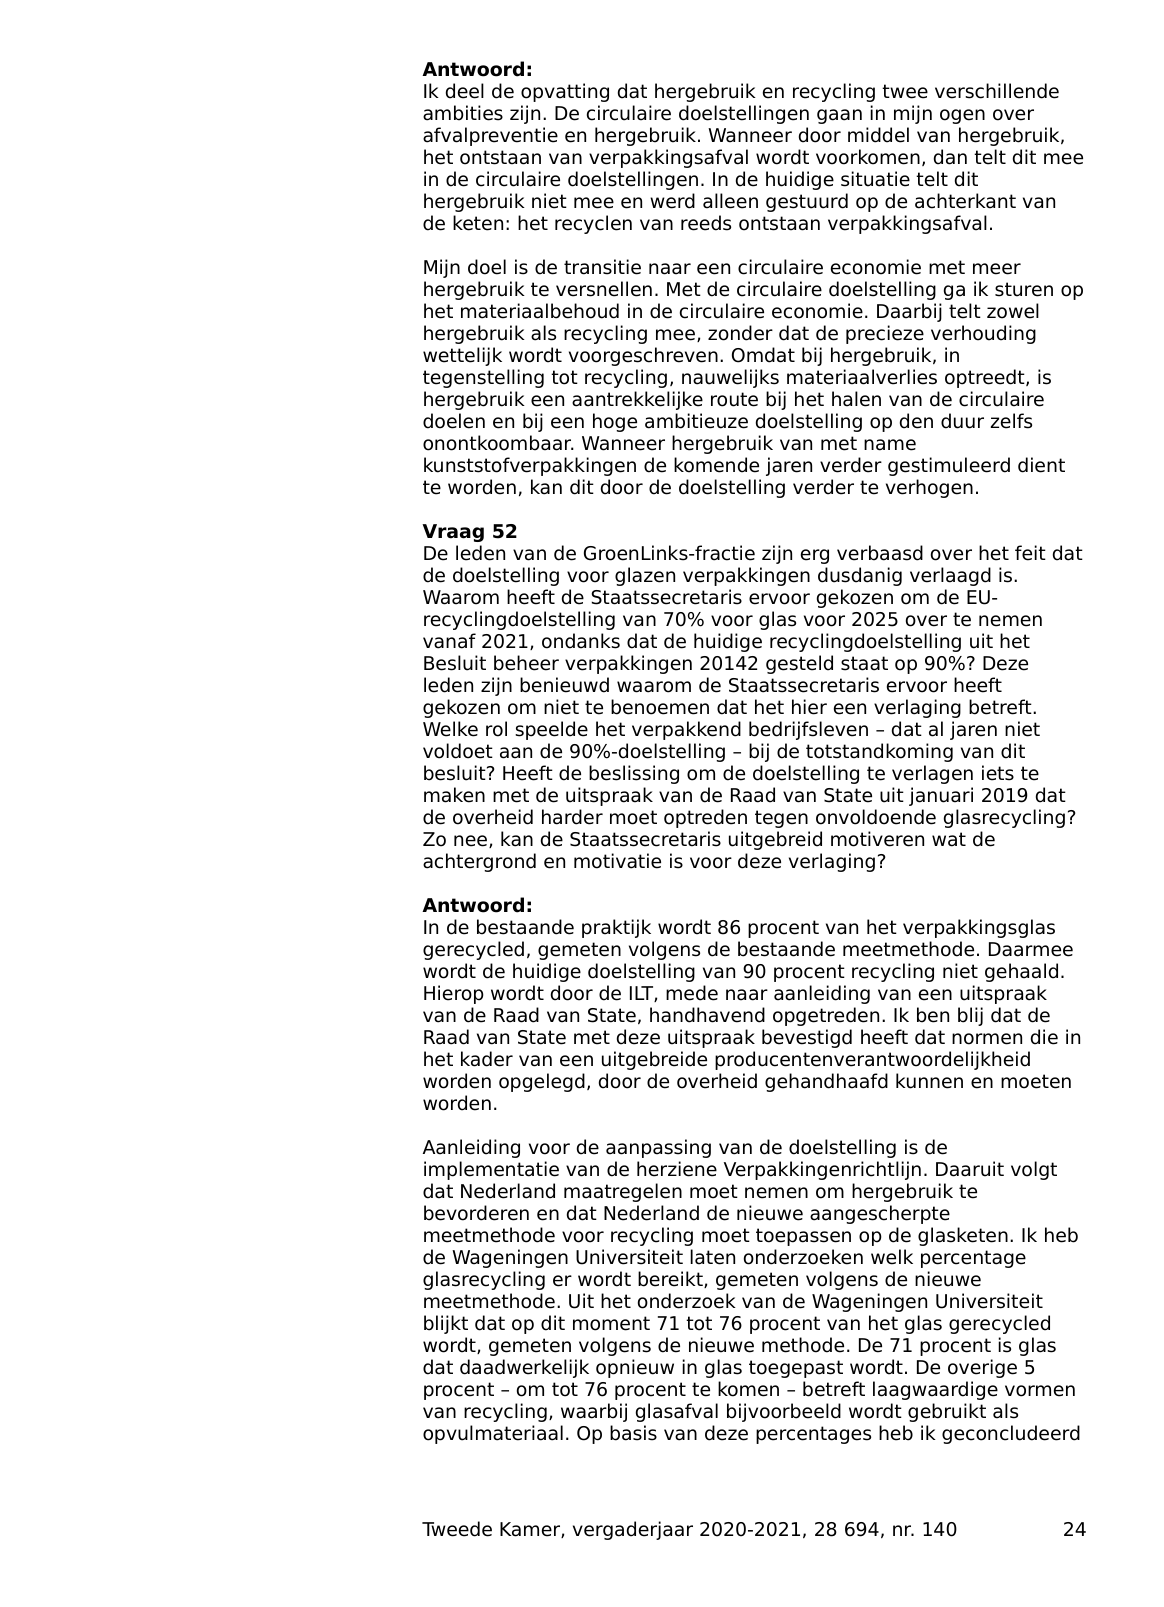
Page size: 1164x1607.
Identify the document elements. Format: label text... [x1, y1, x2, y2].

text Ik deel de opvatting dat hergebruik en recycling twee verschillende ambities zijn. De circulaire doelstellingen gaan in mijn ogen over afvalpreventie en hergebruik. Wanneer door middel van hergebruik, het ontstaan van verpakkingsafval wordt voorkomen, dan telt dit mee in de circulaire doelstellingen. In de huidige situatie telt dit hergebruik niet mee en werd alleen gestuurd op de achterkant van de keten: het recyclen van reeds ontstaan verpakkingsafval. [422, 81, 1087, 235]
text Antwoord: [422, 59, 1087, 81]
text De leden van de GroenLinks-fractie zijn erg verbaasd over het feit dat de doelstelling voor glazen verpakkingen dusdanig verlaagd is. Waarom heeft de Staatssecretaris ervoor gekozen om de EU-recyclingdoelstelling van 70% voor glas voor 2025 over te nemen vanaf 2021, ondanks dat de huidige recyclingdoelstelling uit het Besluit beheer verpakkingen 20142 gesteld staat op 90%? Deze leden zijn benieuwd waarom de Staatssecretaris ervoor heeft gekozen om niet te benoemen dat het hier een verlaging betreft. Welke rol speelde het verpakkend bedrijfsleven – dat al jaren niet voldoet aan de 90%-doelstelling – bij de totstandkoming van dit besluit? Heeft de beslissing om de doelstelling te verlagen iets te maken met de uitspraak van de Raad van State uit januari 2019 dat de overheid harder moet optreden tegen onvoldoende glasrecycling? Zo nee, kan de Staatssecretaris uitgebreid motiveren wat de achtergrond en motivatie is voor deze verlaging? [422, 543, 1087, 873]
text Aanleiding voor de aanpassing van de doelstelling is de implementatie van de herziene Verpakkingenrichtlijn. Daaruit volgt dat Nederland maatregelen moet nemen om hergebruik te bevorderen en dat Nederland de nieuwe aangescherpte meetmethode voor recycling moet toepassen op de glasketen. Ik heb de Wageningen Universiteit laten onderzoeken welk percentage glasrecycling er wordt bereikt, gemeten volgens de nieuwe meetmethode. Uit het onderzoek van de Wageningen Universiteit blijkt dat op dit moment 71 tot 76 procent van het glas gerecycled wordt, gemeten volgens de nieuwe methode. De 71 procent is glas dat daadwerkelijk opnieuw in glas toegepast wordt. De overige 5 procent – om tot 76 procent te komen – betreft laagwaardige vormen van recycling, waarbij glasafval bijvoorbeeld wordt gebruikt als opvulmateriaal. Op basis van deze percentages heb ik geconcludeerd [422, 1137, 1087, 1444]
text Antwoord: [422, 895, 1087, 917]
text Vraag 52 [422, 521, 1087, 543]
text Mijn doel is de transitie naar een circulaire economie met meer hergebruik te versnellen. Met de circulaire doelstelling ga ik sturen op het materiaalbehoud in de circulaire economie. Daarbij telt zowel hergebruik als recycling mee, zonder dat de precieze verhouding wettelijk wordt voorgeschreven. Omdat bij hergebruik, in tegenstelling tot recycling, nauwelijks materiaalverlies optreedt, is hergebruik een aantrekkelijke route bij het halen van de circulaire doelen en bij een hoge ambitieuze doelstelling op den duur zelfs onontkoombaar. Wanneer hergebruik van met name kunststofverpakkingen de komende jaren verder gestimuleerd dient te worden, kan dit door de doelstelling verder te verhogen. [422, 257, 1087, 499]
text In de bestaande praktijk wordt 86 procent van het verpakkingsglas gerecycled, gemeten volgens de bestaande meetmethode. Daarmee wordt de huidige doelstelling van 90 procent recycling niet gehaald. Hierop wordt door de ILT, mede naar aanleiding van een uitspraak van de Raad van State, handhavend opgetreden. Ik ben blij dat de Raad van State met deze uitspraak bevestigd heeft dat normen die in het kader van een uitgebreide producentenverantwoordelijkheid worden opgelegd, door de overheid gehandhaafd kunnen en moeten worden. [422, 917, 1087, 1115]
